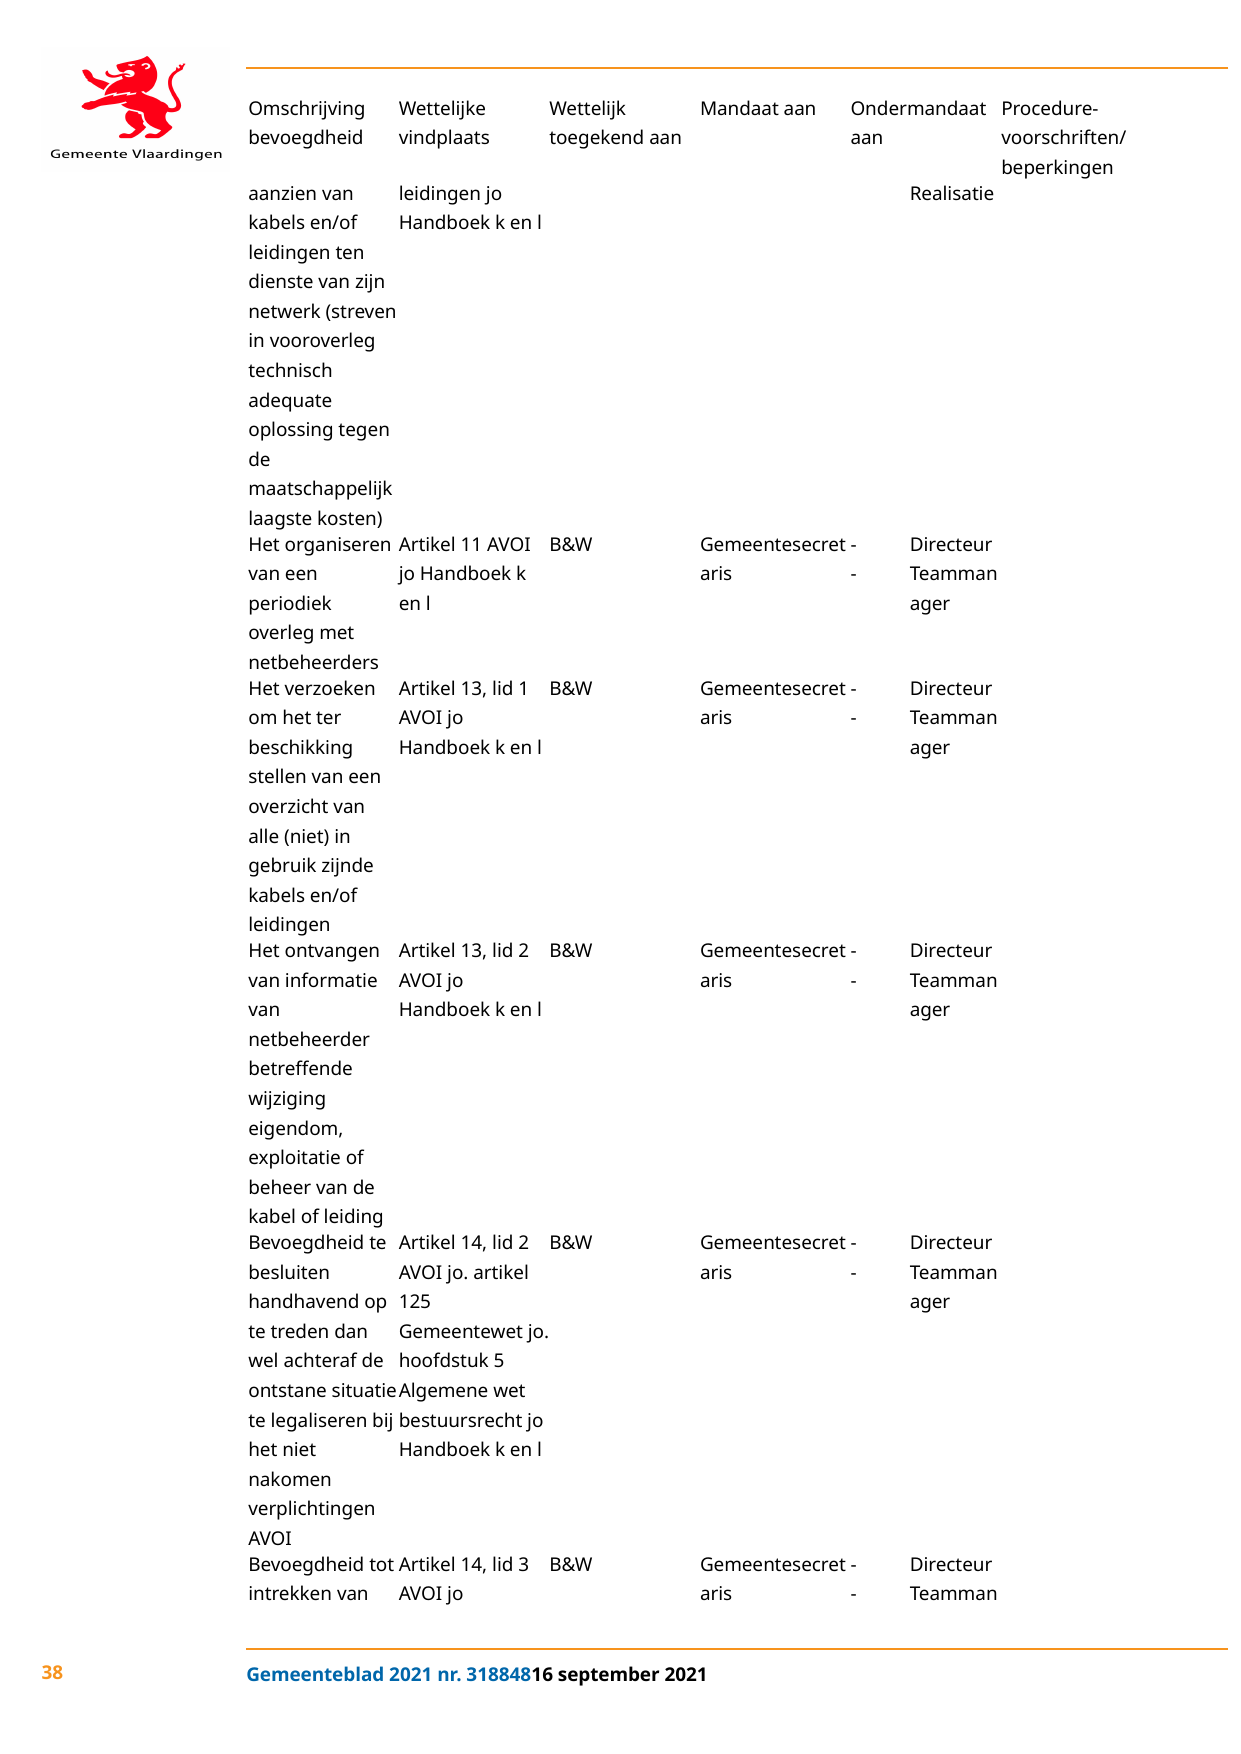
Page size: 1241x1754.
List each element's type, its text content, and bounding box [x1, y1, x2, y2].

table_cell Artikel 14, lid 2 AVOI jo. artikel 125 Gemeentewet jo. hoofdstuk 5 Algemene wet bestuursrecht jo Handboek k en l [399, 1229, 549, 1551]
table_cell Gemeentesecretaris [700, 675, 850, 937]
table_cell Bevoegdheid te besluiten handhavend op te treden dan wel achteraf de ontstane situatie te legaliseren bij het niet nakomen verplichtingen AVOI [248, 1229, 398, 1551]
table_cell Gemeentesecretaris [700, 937, 850, 1229]
table_cell B&W [549, 1551, 700, 1606]
table_header Procedure-voorschriften/beperkingen [1001, 95, 1152, 180]
table_cell [1001, 1551, 1152, 1606]
table_cell Directeur Teammanager [850, 937, 1001, 1229]
table_cell Directeur Teammanager [850, 675, 1001, 937]
table_cell leidingen jo Handboek k en l [399, 180, 549, 531]
table_cell [1001, 937, 1152, 1229]
table_cell Gemeentesecretaris [700, 531, 850, 675]
table_cell Realisatie [850, 180, 1001, 531]
picture [41, 47, 231, 172]
table_cell Artikel 13, lid 2 AVOI jo Handboek k en l [399, 937, 549, 1229]
table_cell Bevoegdheid tot intrekken van [248, 1551, 398, 1606]
table_header Ondermandaat aan [850, 95, 1001, 180]
table_cell [1001, 675, 1152, 937]
table_header Mandaat aan [700, 95, 850, 180]
table_cell [1001, 1229, 1152, 1551]
table_cell Directeur Teamman [850, 1551, 1001, 1606]
table_cell [1001, 180, 1152, 531]
table_cell B&W [549, 1229, 700, 1551]
table_cell Artikel 11 AVOI jo Handboek k en l [399, 531, 549, 675]
table_cell Artikel 14, lid 3 AVOI jo [399, 1551, 549, 1606]
table_cell Het verzoeken om het ter beschikking stellen van een overzicht van alle (niet) in gebruik zijnde kabels en/of leidingen [248, 675, 398, 937]
table_cell B&W [549, 531, 700, 675]
table_cell Het ontvangen van informatie van netbeheerder betreffende wijziging eigendom, exploitatie of beheer van de kabel of leiding [248, 937, 398, 1229]
table_header Omschrijving bevoegdheid [248, 95, 398, 180]
table_header Wettelijk toegekend aan [549, 95, 700, 180]
table_cell B&W [549, 937, 700, 1229]
table_cell [700, 180, 850, 531]
table_cell Het organiseren van een periodiek overleg met netbeheerders [248, 531, 398, 675]
table_cell [1001, 531, 1152, 675]
table_cell B&W [549, 675, 700, 937]
table_cell Gemeentesecretaris [700, 1229, 850, 1551]
table_header Wettelijke vindplaats [399, 95, 549, 180]
table_cell [549, 180, 700, 531]
table_cell Artikel 13, lid 1 AVOI jo Handboek k en l [399, 675, 549, 937]
table_cell Gemeentesecretaris [700, 1551, 850, 1606]
table_cell Directeur Teammanager [850, 1229, 1001, 1551]
table_cell aanzien van kabels en/of leidingen ten dienste van zijn netwerk (streven in vooroverleg technisch adequate oplossing tegen de maatschappelijk laagste kosten) [248, 180, 398, 531]
table_cell Directeur Teammanager [850, 531, 1001, 675]
